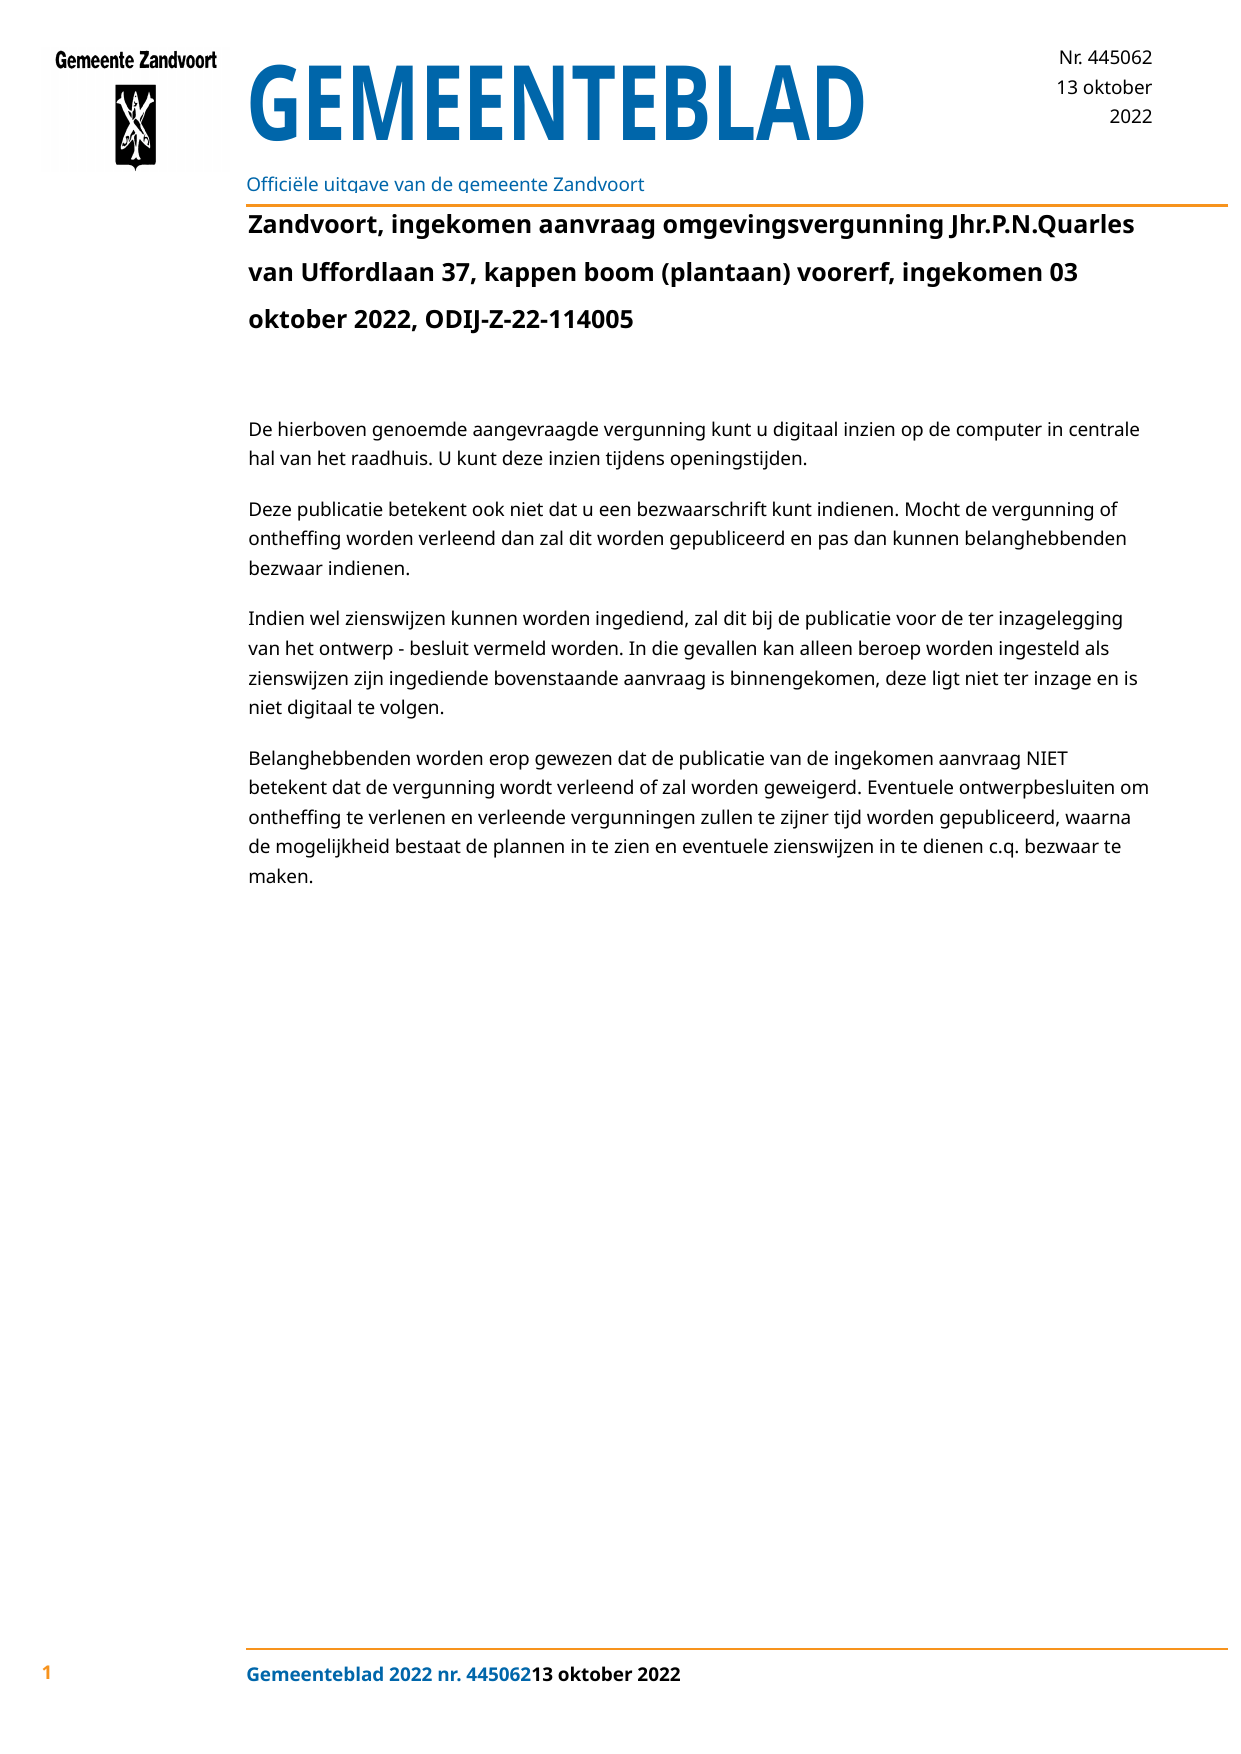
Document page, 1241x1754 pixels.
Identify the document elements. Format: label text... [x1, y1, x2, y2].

text Deze publicatie betekent ook niet dat u een bezwaarschrift kunt indienen. Mocht de vergunning of ontheffing worden verleend dan zal dit worden gepubliceerd en pas dan kunnen belanghebbenden bezwaar indienen. [248, 496, 1152, 581]
picture [41, 47, 231, 172]
text Indien wel zienswijzen kunnen worden ingediend, zal dit bij de publicatie voor de ter inzagelegging van het ontwerp - besluit vermeld worden. In die gevallen kan alleen beroep worden ingesteld als zienswijzen zijn ingediende bovenstaande aanvraag is binnengekomen, deze ligt niet ter inzage en is niet digitaal te volgen. [248, 606, 1152, 720]
text Zandvoort, ingekomen aanvraag omgevingsvergunning Jhr.P.N.Quarles van Uffordlaan 37, kappen boom (plantaan) voorerf, ingekomen 03 oktober 2022, ODIJ-Z-22-114005 [248, 207, 1152, 336]
text De hierboven genoemde aangevraagde vergunning kunt u digitaal inzien op de computer in centrale hal van het raadhuis. U kunt deze inzien tijdens openingstijden. [248, 416, 1152, 471]
text Belanghebbenden worden erop gewezen dat de publicatie van de ingekomen aanvraag NIET betekent dat de vergunning wordt verleend of zal worden geweigerd. Eventuele ontwerpbesluiten om ontheffing te verlenen en verleende vergunningen zullen te zijner tijd worden gepubliceerd, waarna de mogelijkheid bestaat de plannen in te zien en eventuele zienswijzen in te dienen c.q. bezwaar te maken. [248, 745, 1152, 889]
